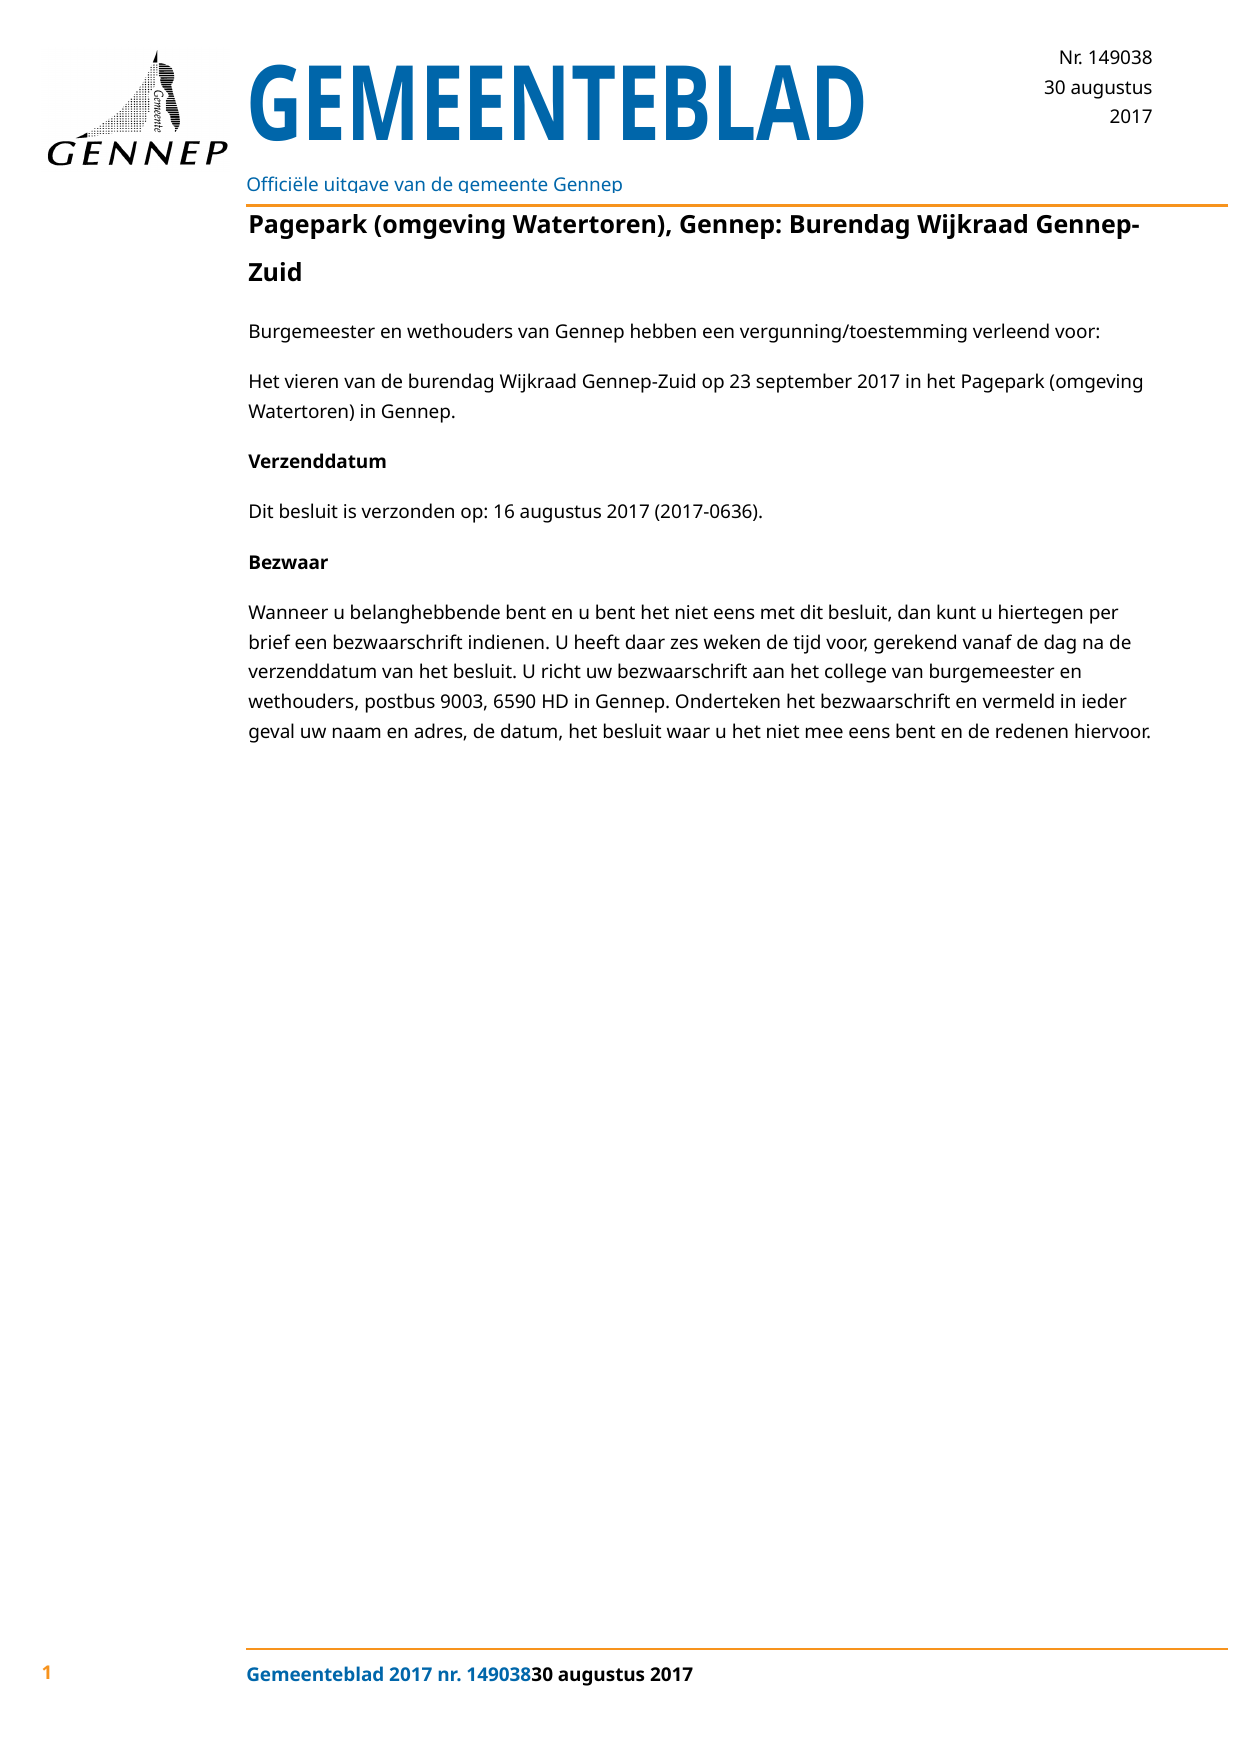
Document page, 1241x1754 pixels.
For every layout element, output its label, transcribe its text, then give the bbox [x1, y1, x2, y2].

picture [41, 47, 231, 172]
text Bezwaar [248, 549, 1152, 575]
text Pagepark (omgeving Watertoren), Gennep: Burendag Wijkraad Gennep-Zuid [248, 207, 1152, 288]
text Dit besluit is verzonden op: 16 augustus 2017 (2017-0636). [248, 499, 1152, 524]
text Verzenddatum [248, 448, 1152, 474]
text Burgemeester en wethouders van Gennep hebben een vergunning/toestemming verleend voor: [248, 318, 1152, 344]
text Het vieren van de burendag Wijkraad Gennep-Zuid op 23 september 2017 in het Pagepark (omgeving Watertoren) in Gennep. [248, 368, 1152, 424]
text Wanneer u belanghebbende bent en u bent het niet eens met dit besluit, dan kunt u hiertegen per brief een bezwaarschrift indienen. U heeft daar zes weken de tijd voor, gerekend vanaf de dag na de verzenddatum van het besluit. U richt uw bezwaarschrift aan het college van burgemeester en wethouders, postbus 9003, 6590 HD in Gennep. Onderteken het bezwaarschrift en vermeld in ieder geval uw naam en adres, de datum, het besluit waar u het niet mee eens bent en de redenen hiervoor. [248, 599, 1152, 744]
